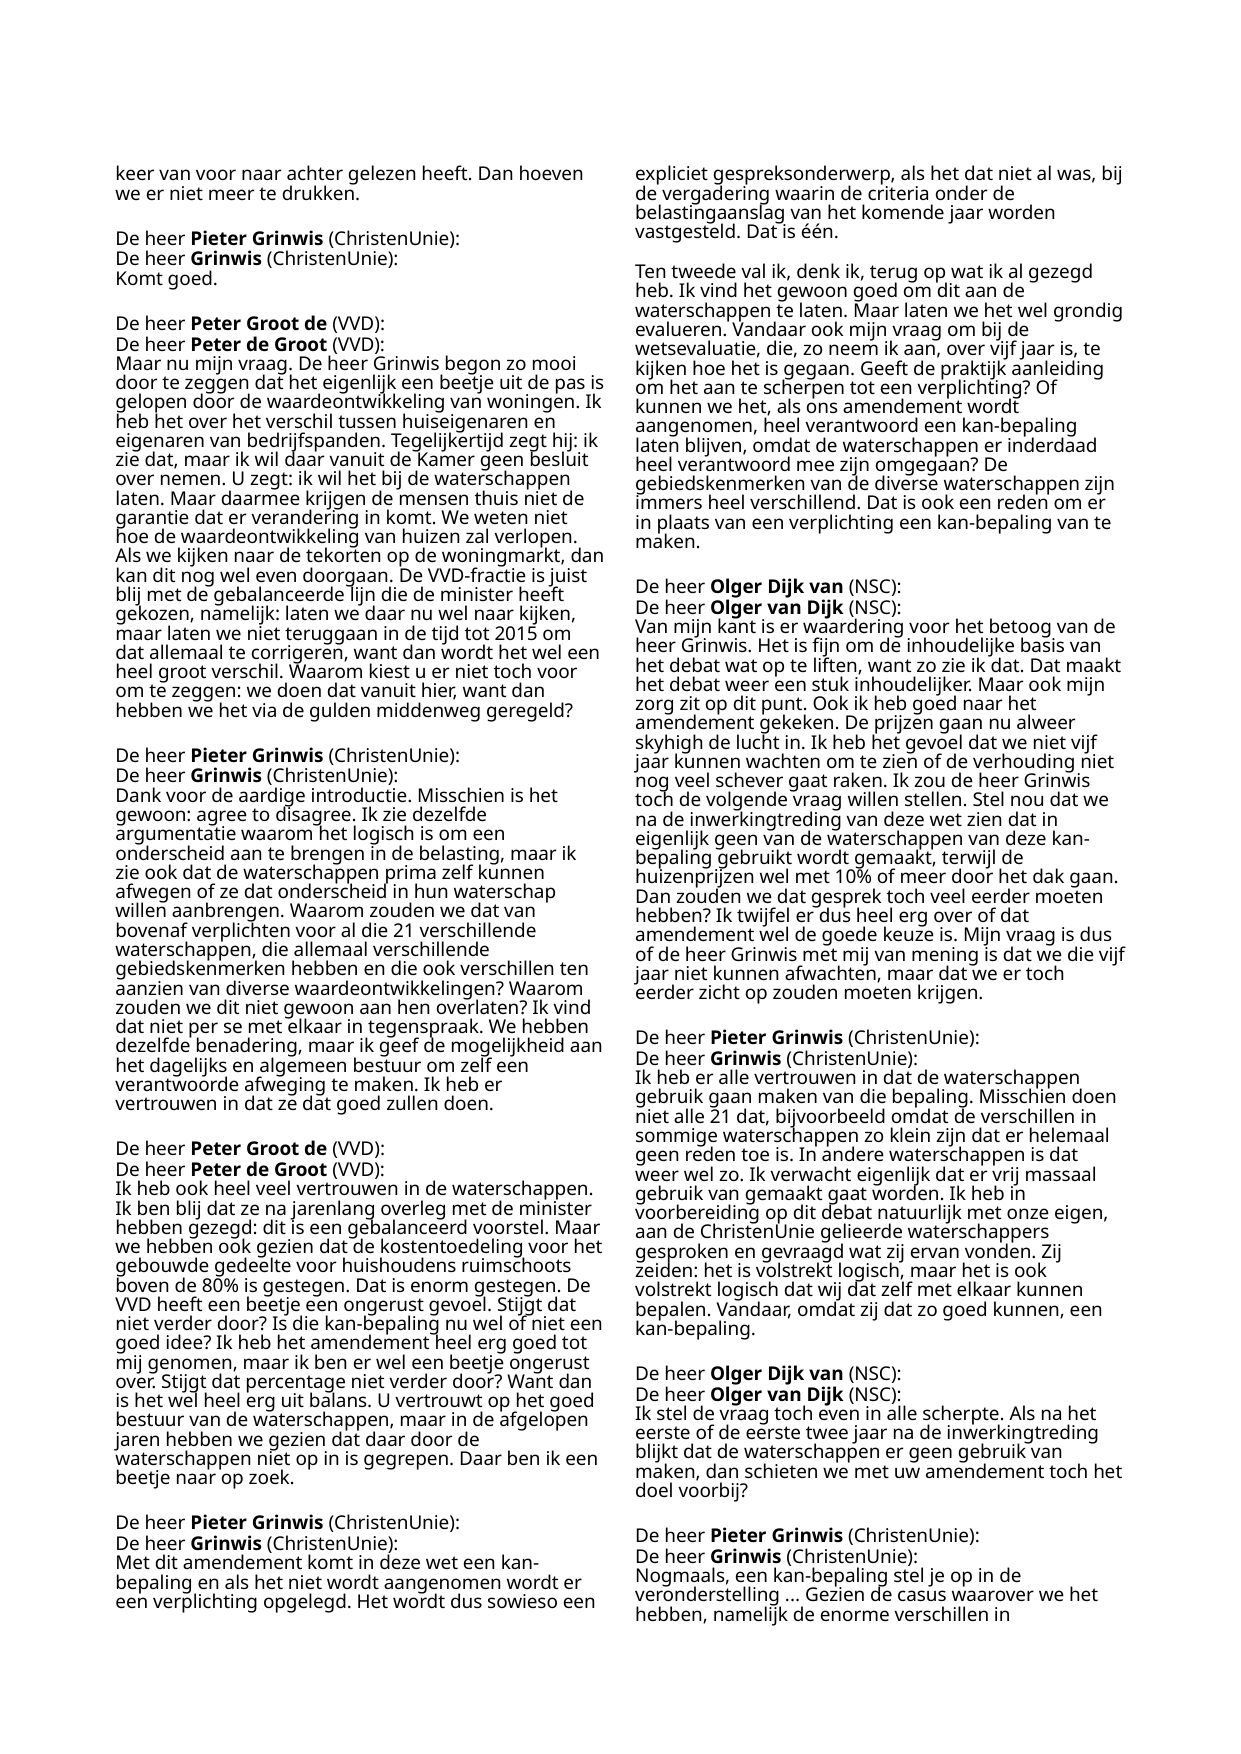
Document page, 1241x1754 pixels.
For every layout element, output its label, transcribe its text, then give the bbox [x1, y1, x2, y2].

text Ten tweede val ik, denk ik, terug op wat ik al gezegd heb. Ik vind het gewoon goed om dit aan de waterschappen te laten. Maar laten we het wel grondig evalueren. Vandaar ook mijn vraag om bij de wetsevaluatie, die, zo neem ik aan, over vijf jaar is, te kijken hoe het is gegaan. Geeft de praktijk aanleiding om het aan te scherpen tot een verplichting? Of kunnen we het, als ons amendement wordt aangenomen, heel verantwoord een kan-bepaling laten blijven, omdat de waterschappen er inderdaad heel verantwoord mee zijn omgegaan? De gebiedskenmerken van de diverse waterschappen zijn immers heel verschillend. Dat is ook een reden om er in plaats van een verplichting een kan-bepaling van te maken. [635, 263, 1125, 552]
text De heer Pieter Grinwis (ChristenUnie): [635, 1024, 1125, 1050]
text Met dit amendement komt in deze wet een kan-bepaling en als het niet wordt aangenomen wordt er een verplichting opgelegd. Het wordt dus sowieso een [115, 1554, 605, 1612]
text De heer Olger van Dijk (NSC): [635, 1386, 1125, 1405]
text Dank voor de aardige introductie. Misschien is het gewoon: agree to disagree. Ik zie dezelfde argumentatie waarom het logisch is om een onderscheid aan te brengen in de belasting, maar ik zie ook dat de waterschappen prima zelf kunnen afwegen of ze dat onderscheid in hun waterschap willen aanbrengen. Waarom zouden we dat van bovenaf verplichten voor al die 21 verschillende waterschappen, die allemaal verschillende gebiedskenmerken hebben en die ook verschillen ten aanzien van diverse waardeontwikkelingen? Waarom zouden we dit niet gewoon aan hen overlaten? Ik vind dat niet per se met elkaar in tegenspraak. We hebben dezelfde benadering, maar ik geef de mogelijkheid aan het dagelijks en algemeen bestuur om zelf een verantwoorde afweging te maken. Ik heb er vertrouwen in dat ze dat goed zullen doen. [115, 787, 605, 1114]
text Nogmaals, een kan-bepaling stel je op in de veronderstelling ... Gezien de casus waarover we het hebben, namelijk de enorme verschillen in [635, 1567, 1125, 1625]
text De heer Peter de Groot (VVD): [115, 336, 605, 355]
text De heer Grinwis (ChristenUnie): [635, 1548, 1125, 1567]
text De heer Grinwis (ChristenUnie): [115, 250, 605, 270]
text Ik heb ook heel veel vertrouwen in de waterschappen. Ik ben blij dat ze na jarenlang overleg met de minister hebben gezegd: dit is een gebalanceerd voorstel. Maar we hebben ook gezien dat de kostentoedeling voor het gebouwde gedeelte voor huishoudens ruimschoots boven de 80% is gestegen. Dat is enorm gestegen. De VVD heeft een beetje een ongerust gevoel. Stijgt dat niet verder door? Is die kan-bepaling nu wel of niet een goed idee? Ik heb het amendement heel erg goed tot mij genomen, maar ik ben er wel een beetje ongerust over. Stijgt dat percentage niet verder door? Want dan is het wel heel erg uit balans. U vertrouwt op het goed bestuur van de waterschappen, maar in de afgelopen jaren hebben we gezien dat daar door de waterschappen niet op in is gegrepen. Daar ben ik een beetje naar op zoek. [115, 1180, 605, 1488]
text De heer Peter Groot de (VVD): [115, 310, 605, 336]
text Van mijn kant is er waardering voor het betoog van de heer Grinwis. Het is fijn om de inhoudelijke basis van het debat wat op te liften, want zo zie ik dat. Dat maakt het debat weer een stuk inhoudelijker. Maar ook mijn zorg zit op dit punt. Ook ik heb goed naar het amendement gekeken. De prijzen gaan nu alweer skyhigh de lucht in. Ik heb het gevoel dat we niet vijf jaar kunnen wachten om te zien of de verhouding niet nog veel schever gaat raken. Ik zou de heer Grinwis toch de volgende vraag willen stellen. Stel nou dat we na de inwerkingtreding van deze wet zien dat in eigenlijk geen van de waterschappen van deze kan-bepaling gebruikt wordt gemaakt, terwijl de huizenprijzen wel met 10% of meer door het dak gaan. Dan zouden we dat gesprek toch veel eerder moeten hebben? Ik twijfel er dus heel erg over of dat amendement wel de goede keuze is. Mijn vraag is dus of de heer Grinwis met mij van mening is dat we die vijf jaar niet kunnen afwachten, maar dat we er toch eerder zicht op zouden moeten krijgen. [635, 618, 1125, 1003]
text Ik stel de vraag toch even in alle scherpte. Als na het eerste of de eerste twee jaar na de inwerkingtreding blijkt dat de waterschappen er geen gebruik van maken, dan schieten we met uw amendement toch het doel voorbij? [635, 1405, 1125, 1501]
text De heer Peter Groot de (VVD): [115, 1135, 605, 1161]
text expliciet gespreksonderwerp, als het dat niet al was, bij de vergadering waarin de criteria onder de belastingaanslag van het komende jaar worden vastgesteld. Dat is één. [635, 165, 1125, 242]
text De heer Grinwis (ChristenUnie): [115, 1535, 605, 1554]
text De heer Grinwis (ChristenUnie): [115, 767, 605, 787]
text De heer Pieter Grinwis (ChristenUnie): [115, 742, 605, 767]
text De heer Grinwis (ChristenUnie): [635, 1050, 1125, 1069]
text De heer Pieter Grinwis (ChristenUnie): [115, 1509, 605, 1535]
text De heer Peter de Groot (VVD): [115, 1161, 605, 1180]
text De heer Olger van Dijk (NSC): [635, 599, 1125, 618]
text De heer Pieter Grinwis (ChristenUnie): [635, 1522, 1125, 1548]
text Maar nu mijn vraag. De heer Grinwis begon zo mooi door te zeggen dat het eigenlijk een beetje uit de pas is gelopen door de waardeontwikkeling van woningen. Ik heb het over het verschil tussen huiseigenaren en eigenaren van bedrijfspanden. Tegelijkertijd zegt hij: ik zie dat, maar ik wil daar vanuit de Kamer geen besluit over nemen. U zegt: ik wil het bij de waterschappen laten. Maar daarmee krijgen de mensen thuis niet de garantie dat er verandering in komt. We weten niet hoe de waardeontwikkeling van huizen zal verlopen. Als we kijken naar de tekorten op de woningmarkt, dan kan dit nog wel even doorgaan. De VVD-fractie is juist blij met de gebalanceerde lijn die de minister heeft gekozen, namelijk: laten we daar nu wel naar kijken, maar laten we niet teruggaan in de tijd tot 2015 om dat allemaal te corrigeren, want dan wordt het wel een heel groot verschil. Waarom kiest u er niet toch voor om te zeggen: we doen dat vanuit hier, want dan hebben we het via de gulden middenweg geregeld? [115, 355, 605, 721]
text Ik heb er alle vertrouwen in dat de waterschappen gebruik gaan maken van die bepaling. Misschien doen niet alle 21 dat, bijvoorbeeld omdat de verschillen in sommige waterschappen zo klein zijn dat er helemaal geen reden toe is. In andere waterschappen is dat weer wel zo. Ik verwacht eigenlijk dat er vrij massaal gebruik van gemaakt gaat worden. Ik heb in voorbereiding op dit debat natuurlijk met onze eigen, aan de ChristenUnie gelieerde waterschappers gesproken en gevraagd wat zij ervan vonden. Zij zeiden: het is volstrekt logisch, maar het is ook volstrekt logisch dat wij dat zelf met elkaar kunnen bepalen. Vandaar, omdat zij dat zo goed kunnen, een kan-bepaling. [635, 1069, 1125, 1339]
text De heer Pieter Grinwis (ChristenUnie): [115, 225, 605, 250]
text De heer Olger Dijk van (NSC): [635, 1360, 1125, 1386]
text Komt goed. [115, 270, 605, 289]
text De heer Olger Dijk van (NSC): [635, 573, 1125, 599]
text keer van voor naar achter gelezen heeft. Dan hoeven we er niet meer te drukken. [115, 165, 605, 204]
